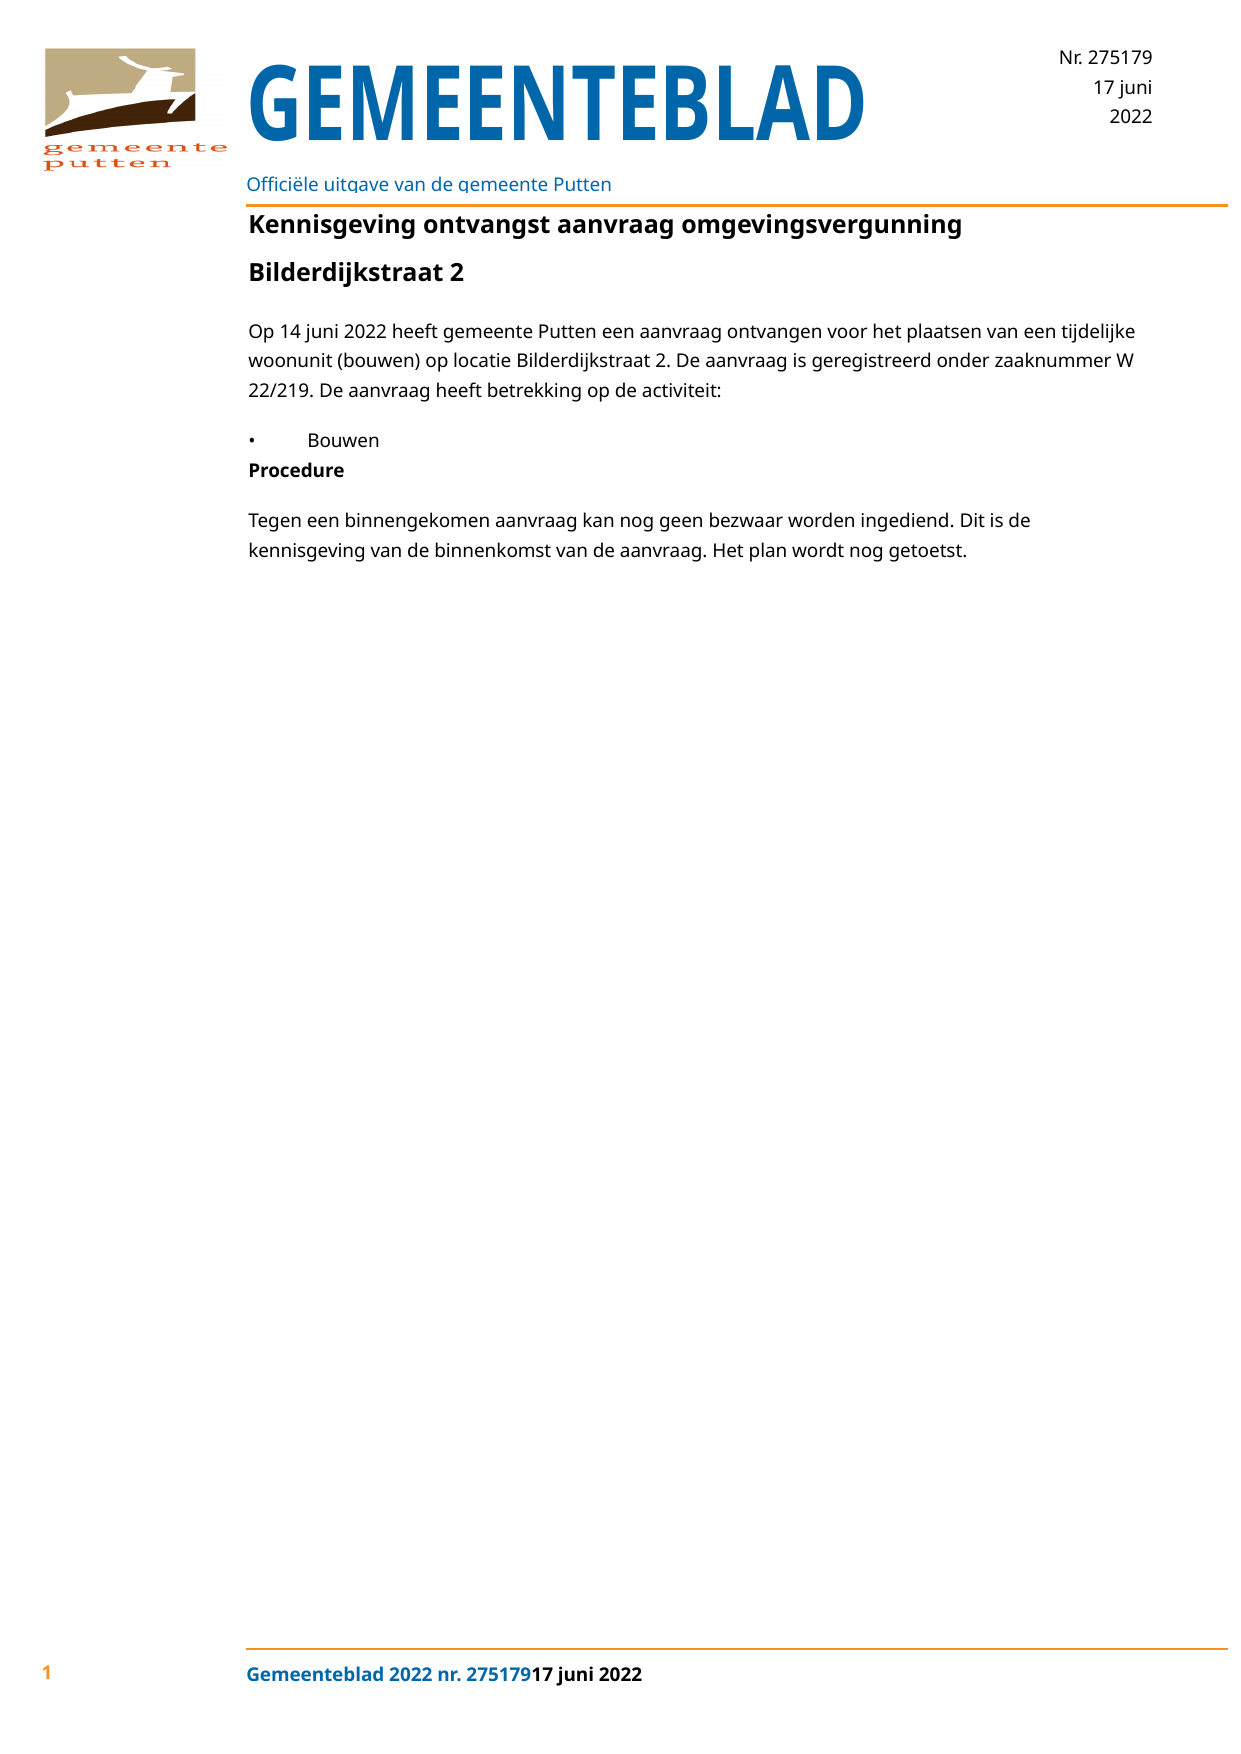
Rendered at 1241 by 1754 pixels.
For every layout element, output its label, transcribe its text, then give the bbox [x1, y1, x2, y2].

list Bouwen [248, 427, 1152, 453]
text Op 14 juni 2022 heeft gemeente Putten een aanvraag ontvangen voor het plaatsen van een tijdelijke woonunit (bouwen) op locatie Bilderdijkstraat 2. De aanvraag is geregistreerd onder zaaknummer W 22/219. De aanvraag heeft betrekking op de activiteit: [248, 318, 1152, 403]
text Kennisgeving ontvangst aanvraag omgevingsvergunning Bilderdijkstraat 2 [248, 207, 1152, 288]
text Procedure [248, 457, 1152, 483]
picture [41, 47, 231, 172]
text Tegen een binnengekomen aanvraag kan nog geen bezwaar worden ingediend. Dit is de kennisgeving van de binnenkomst van de aanvraag. Het plan wordt nog getoetst. [248, 507, 1152, 563]
